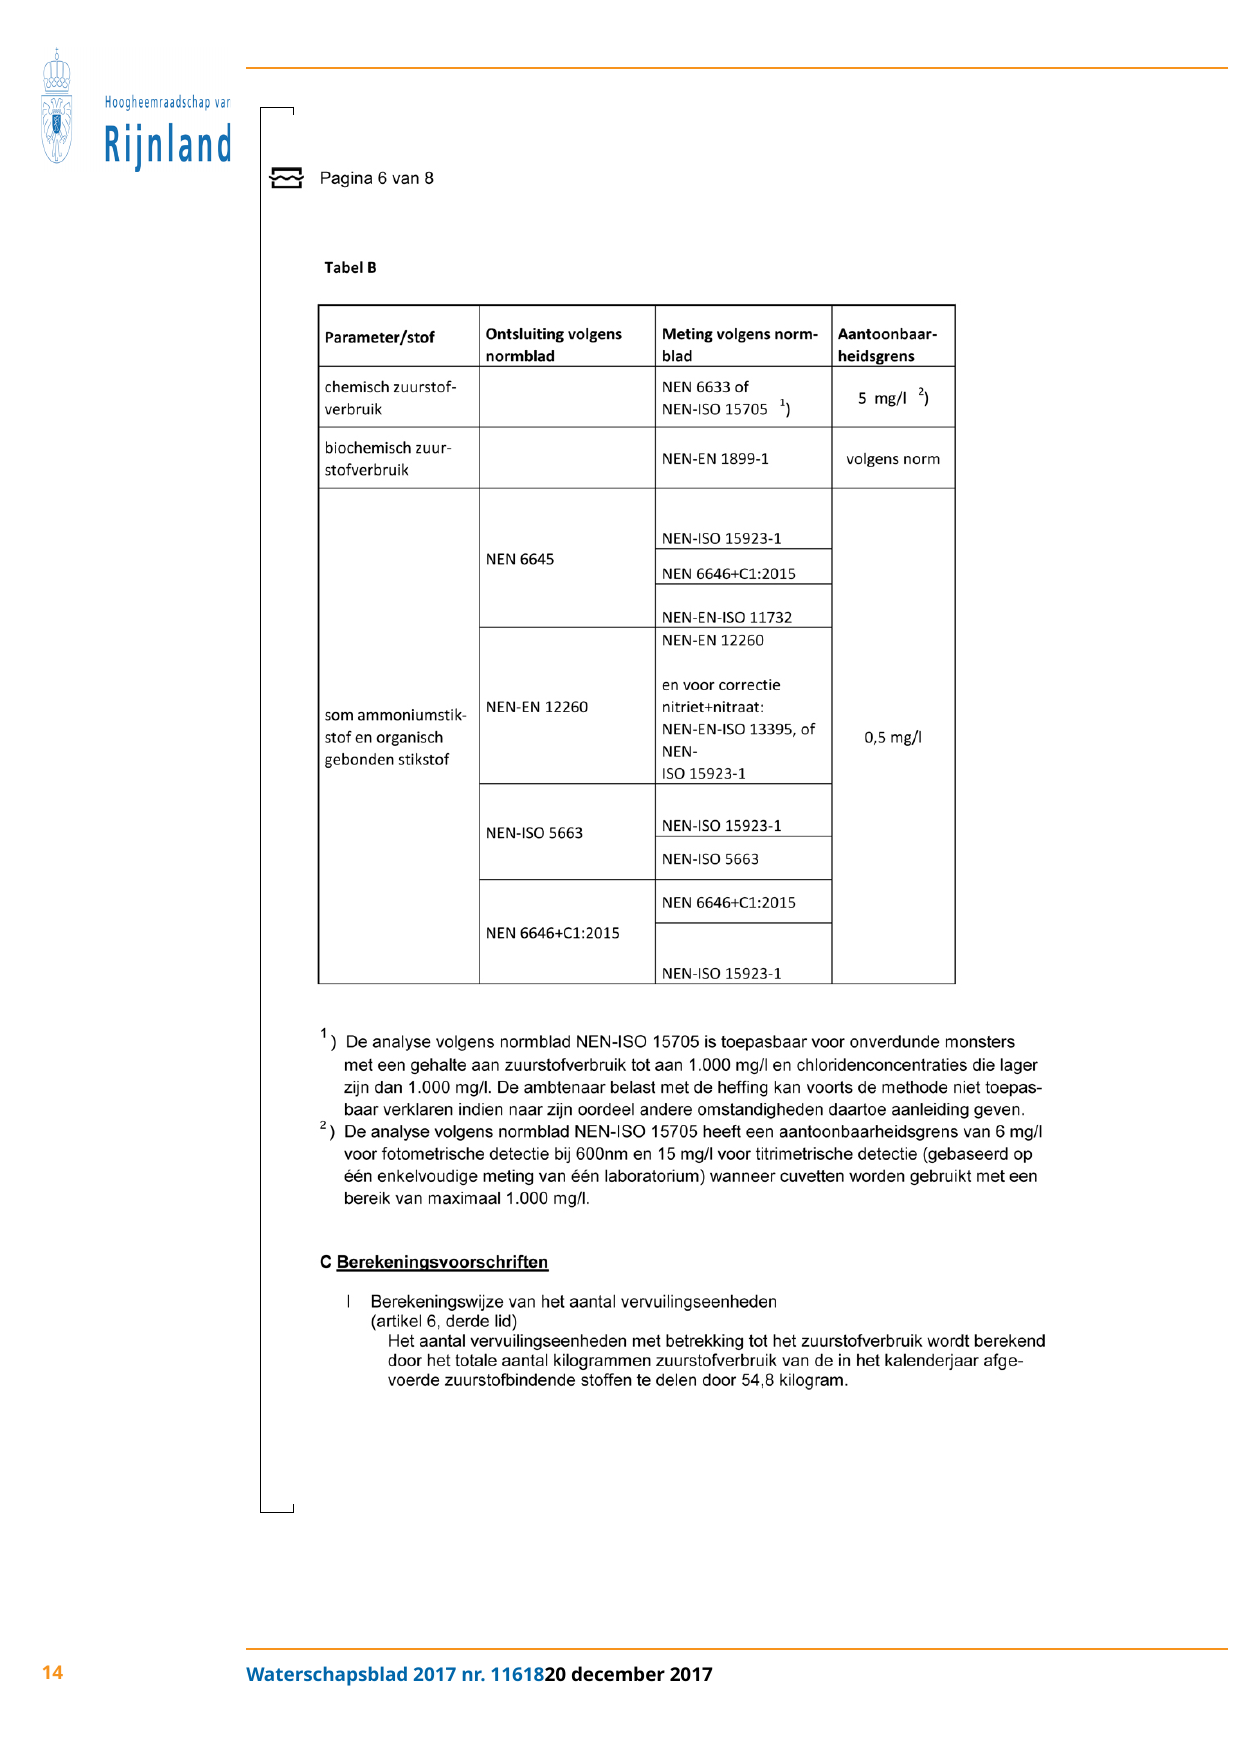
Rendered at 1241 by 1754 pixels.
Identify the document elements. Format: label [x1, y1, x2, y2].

picture [268, 115, 1086, 1504]
picture [41, 47, 231, 172]
